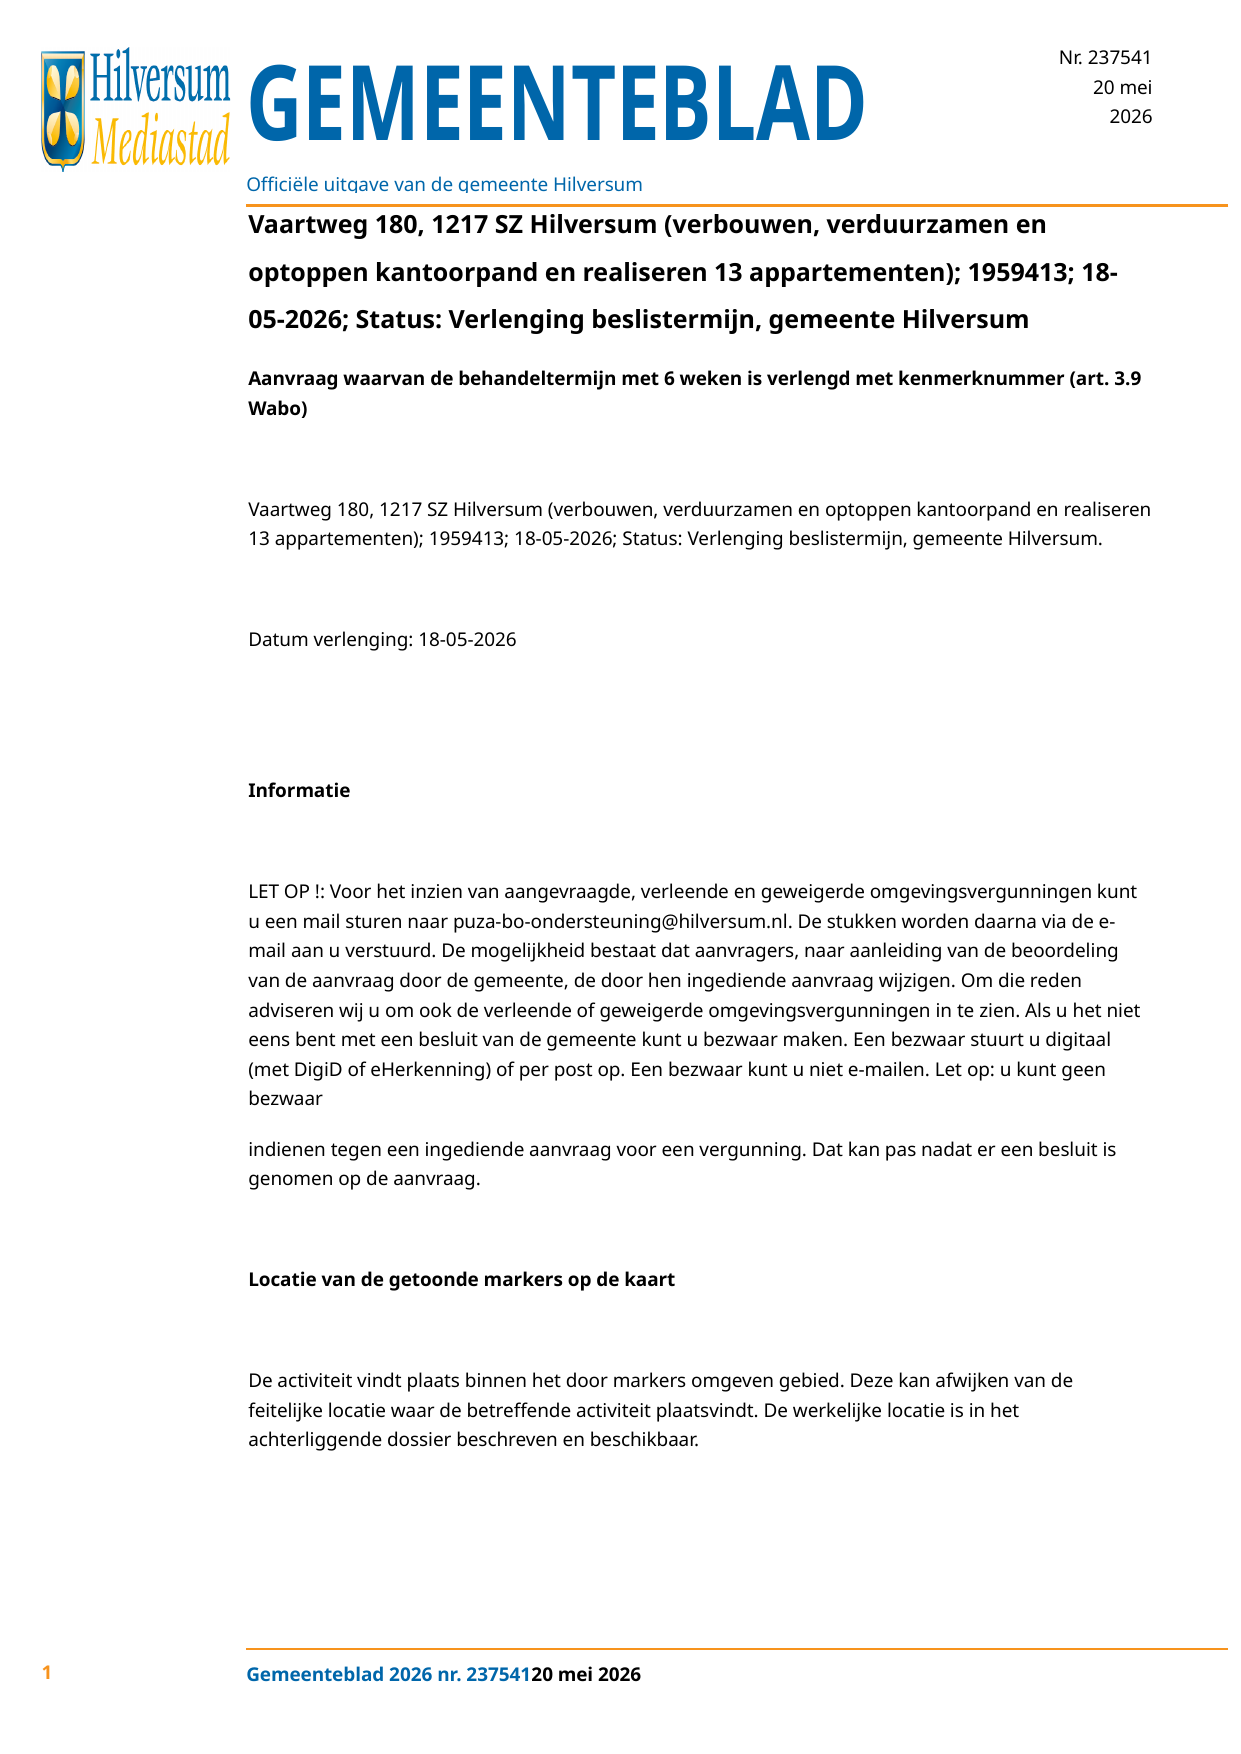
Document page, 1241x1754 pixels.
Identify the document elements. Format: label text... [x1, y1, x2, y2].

text Datum verlenging: 18-05-2026 [248, 626, 1152, 652]
text Aanvraag waarvan de behandeltermijn met 6 weken is verlengd met kenmerknummer (art. 3.9 Wabo) [248, 366, 1152, 421]
text Locatie van de getoonde markers op de kaart [248, 1266, 1152, 1292]
text Vaartweg 180, 1217 SZ Hilversum (verbouwen, verduurzamen en optoppen kantoorpand en realiseren 13 appartementen); 1959413; 18-05-2026; Status: Verlenging beslistermijn, gemeente Hilversum. [248, 496, 1152, 551]
text LET OP !: Voor het inzien van aangevraagde, verleende en geweigerde omgevingsvergunningen kunt u een mail sturen naar puza-bo-ondersteuning@hilversum.nl. De stukken worden daarna via de e-mail aan u verstuurd. De mogelijkheid bestaat dat aanvragers, naar aanleiding van de beoordeling van de aanvraag door de gemeente, de door hen ingediende aanvraag wijzigen. Om die reden adviseren wij u om ook de verleende of geweigerde omgevingsvergunningen in te zien. Als u het niet eens bent met een besluit van de gemeente kunt u bezwaar maken. Een bezwaar stuurt u digitaal (met DigiD of eHerkenning) of per post op. Een bezwaar kunt u niet e-mailen. Let op: u kunt geen bezwaar [248, 878, 1152, 1111]
text Informatie [248, 778, 1152, 803]
text De activiteit vindt plaats binnen het door markers omgeven gebied. Deze kan afwijken van de feitelijke locatie waar de betreffende activiteit plaatsvindt. De werkelijke locatie is in het achterliggende dossier beschreven en beschikbaar. [248, 1367, 1152, 1452]
picture [41, 47, 231, 172]
text Vaartweg 180, 1217 SZ Hilversum (verbouwen, verduurzamen en optoppen kantoorpand en realiseren 13 appartementen); 1959413; 18-05-2026; Status: Verlenging beslistermijn, gemeente Hilversum [248, 207, 1152, 336]
text indienen tegen een ingediende aanvraag voor een vergunning. Dat kan pas nadat er een besluit is genomen op de aanvraag. [248, 1136, 1152, 1191]
